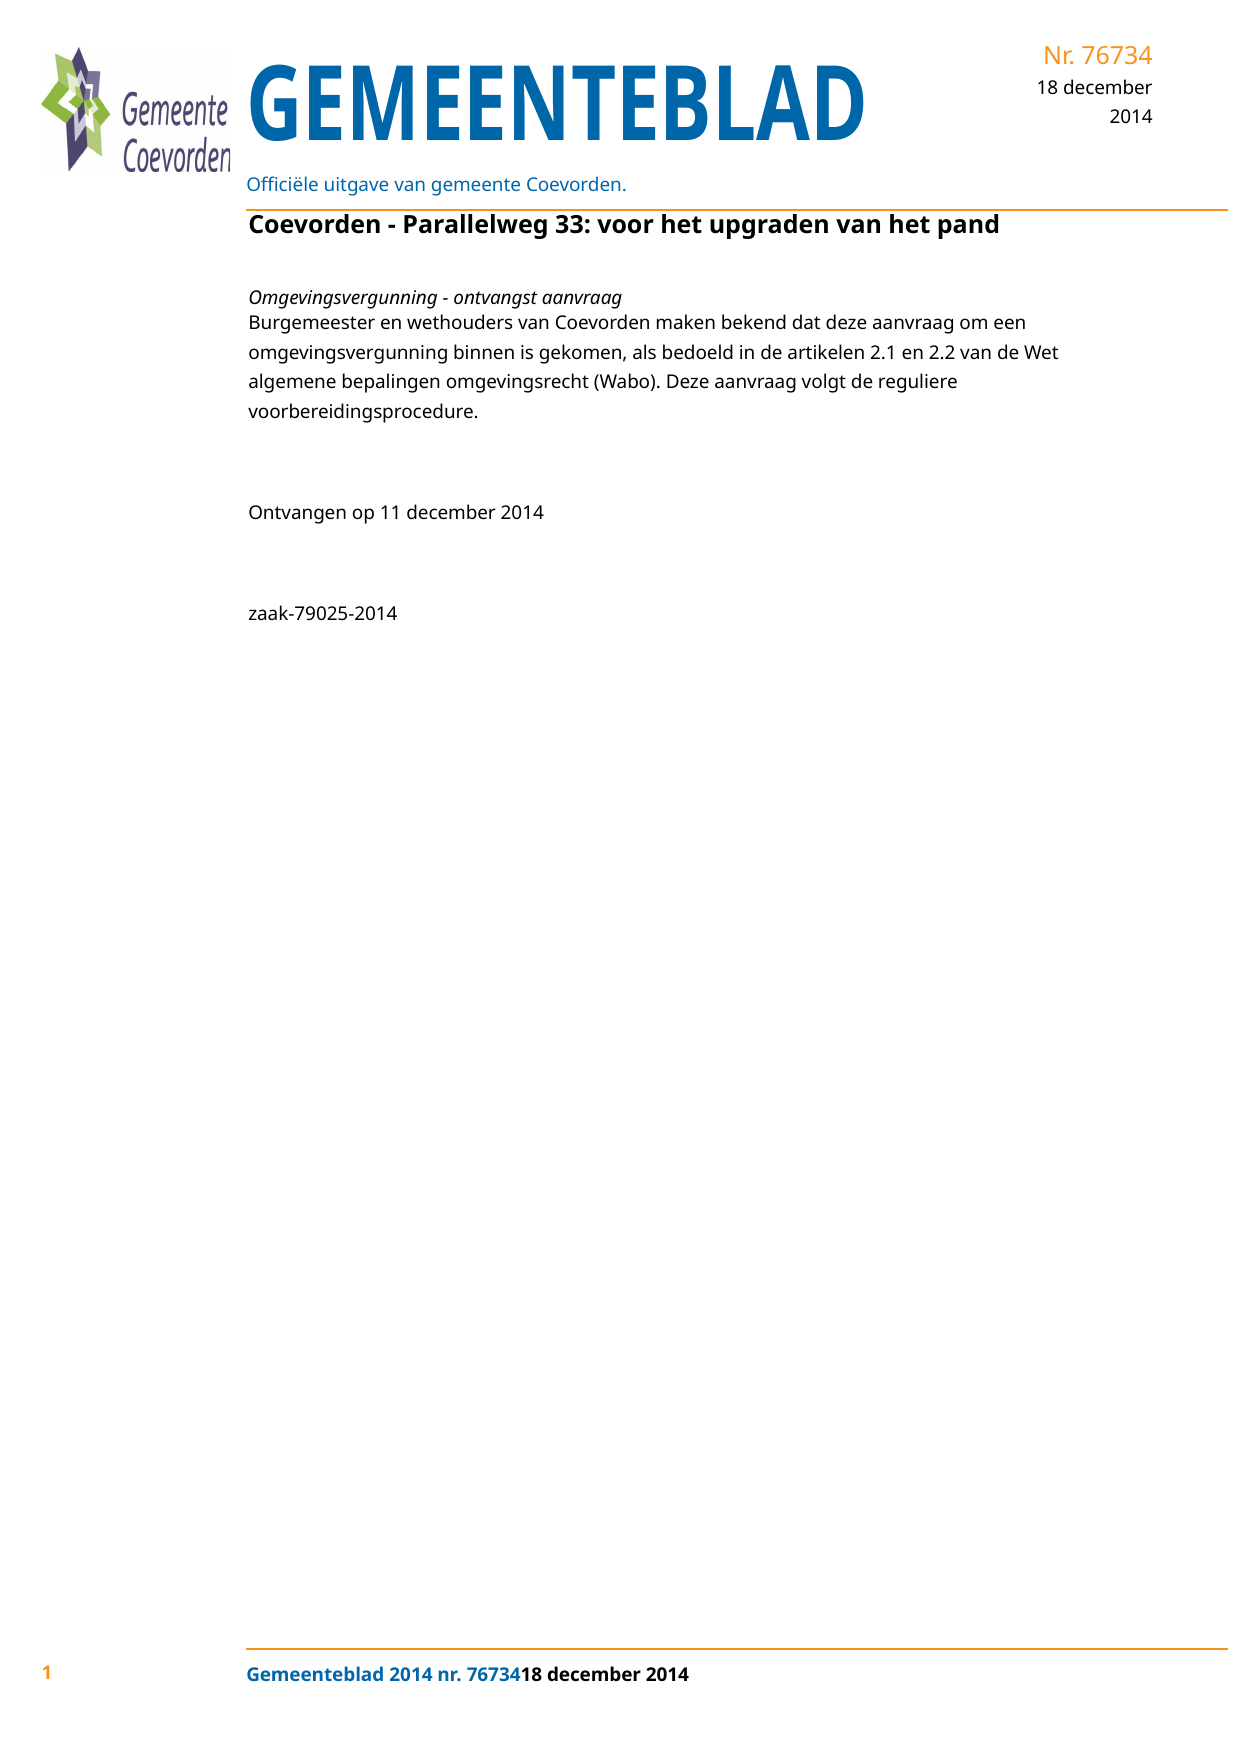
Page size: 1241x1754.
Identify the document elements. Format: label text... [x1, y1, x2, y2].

picture [41, 47, 231, 172]
text Ontvangen op 11 december 2014 [248, 499, 1152, 525]
text zaak-79025-2014 [248, 600, 1152, 626]
text Omgevingsvergunning - ontvangst aanvraag [248, 284, 1152, 309]
text Burgemeester en wethouders van Coevorden maken bekend dat deze aanvraag om een omgevingsvergunning binnen is gekomen, als bedoeld in de artikelen 2.1 en 2.2 van de Wet algemene bepalingen omgevingsrecht (Wabo). Deze aanvraag volgt de reguliere voorbereidingsprocedure. [248, 309, 1152, 424]
text Coevorden - Parallelweg 33: voor het upgraden van het pand [248, 211, 1152, 241]
